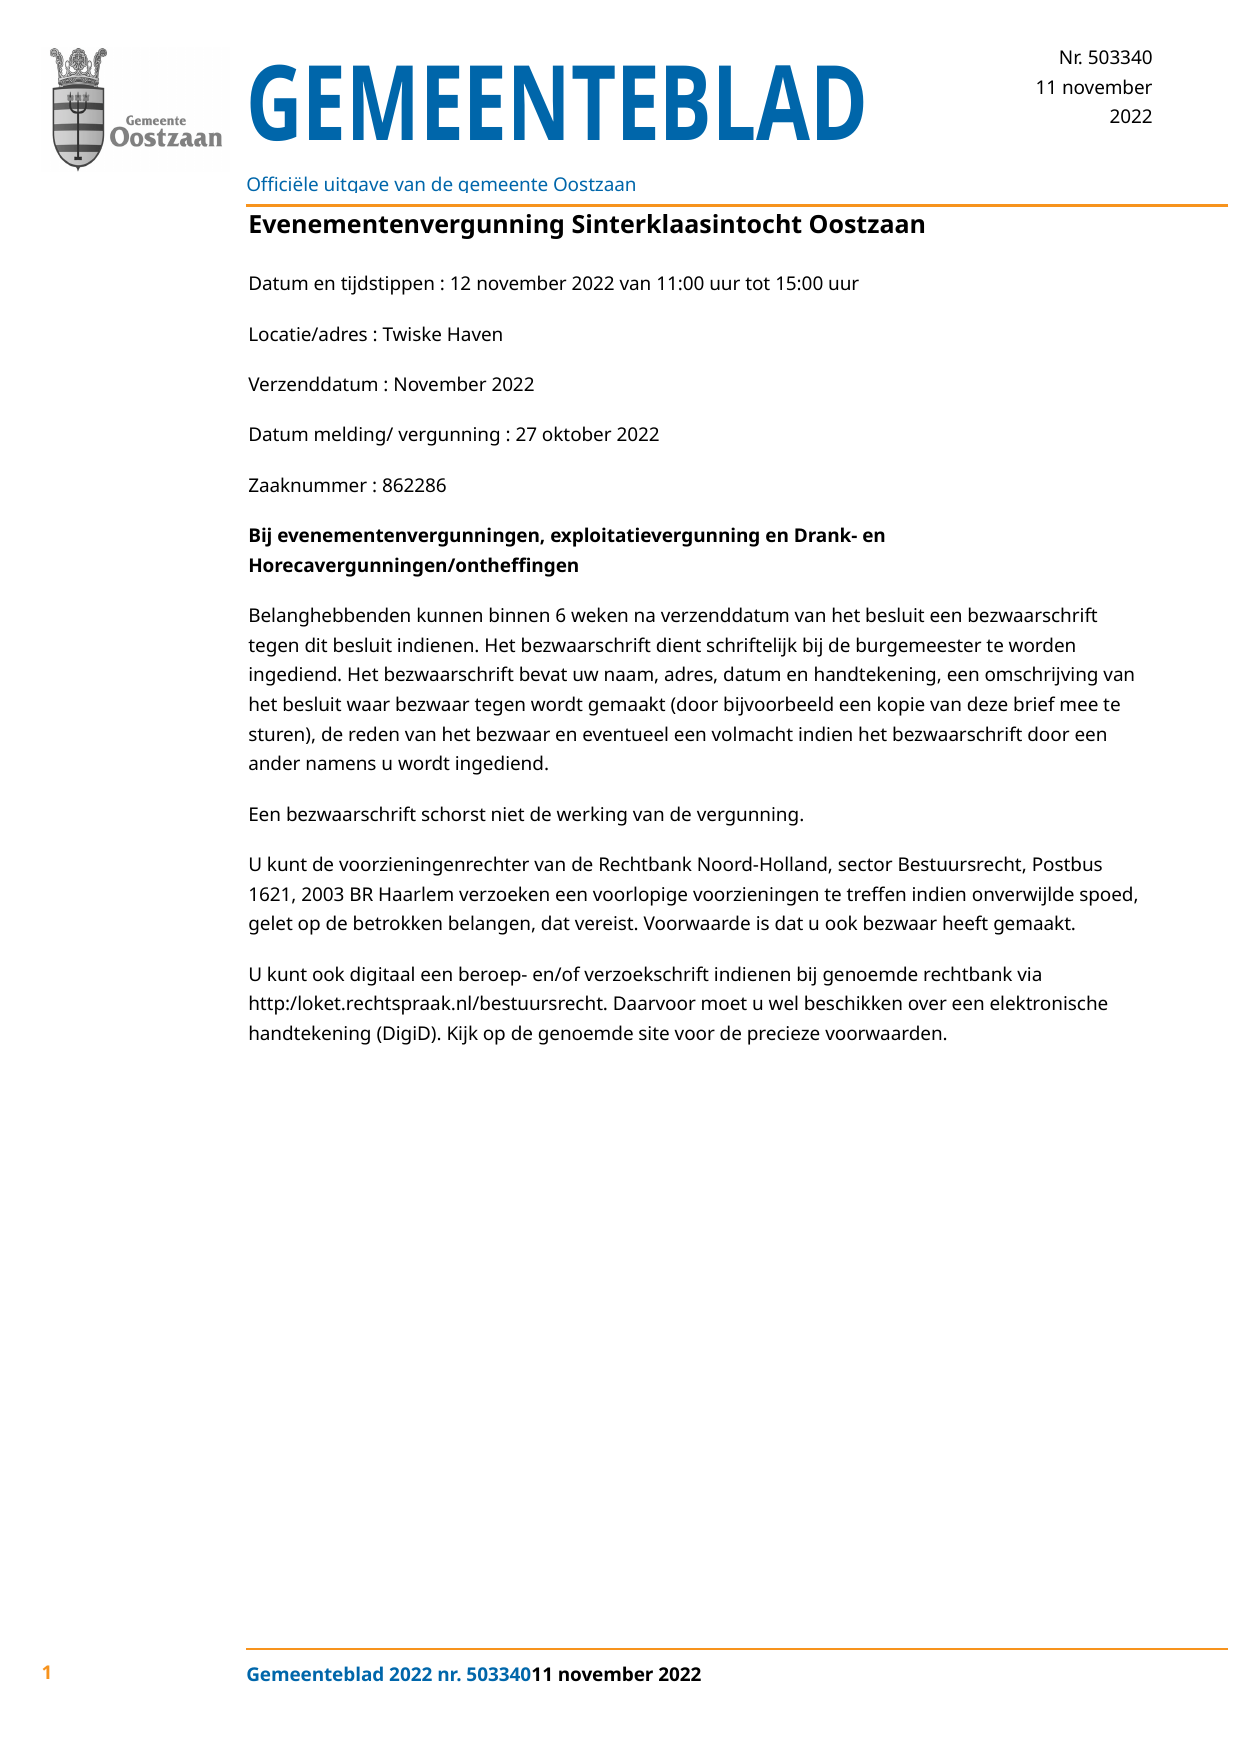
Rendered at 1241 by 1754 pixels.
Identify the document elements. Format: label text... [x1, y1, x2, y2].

text Datum melding/ vergunning : 27 oktober 2022 [248, 422, 1152, 447]
text Een bezwaarschrift schorst niet de werking van de vergunning. [248, 801, 1152, 826]
picture [41, 47, 231, 172]
text U kunt de voorzieningenrechter van de Rechtbank Noord-Holland, sector Bestuursrecht, Postbus 1621, 2003 BR Haarlem verzoeken een voorlopige voorzieningen te treffen indien onverwijlde spoed, gelet op de betrokken belangen, dat vereist. Voorwaarde is dat u ook bezwaar heeft gemaakt. [248, 851, 1152, 936]
text U kunt ook digitaal een beroep- en/of verzoekschrift indienen bij genoemde rechtbank via http:/loket.rechtspraak.nl/bestuursrecht. Daarvoor moet u wel beschikken over een elektronische handtekening (DigiD). Kijk op de genoemde site voor de precieze voorwaarden. [248, 961, 1152, 1046]
text Evenementenvergunning Sinterklaasintocht Oostzaan [248, 207, 1152, 241]
text Verzenddatum : November 2022 [248, 371, 1152, 397]
text Datum en tijdstippen : 12 november 2022 van 11:00 uur tot 15:00 uur [248, 270, 1152, 296]
text Locatie/adres : Twiske Haven [248, 321, 1152, 346]
text Zaaknummer : 862286 [248, 472, 1152, 498]
text Belanghebbenden kunnen binnen 6 weken na verzenddatum van het besluit een bezwaarschrift tegen dit besluit indienen. Het bezwaarschrift dient schriftelijk bij de burgemeester te worden ingediend. Het bezwaarschrift bevat uw naam, adres, datum en handtekening, een omschrijving van het besluit waar bezwaar tegen wordt gemaakt (door bijvoorbeeld een kopie van deze brief mee te sturen), de reden van het bezwaar en eventueel een volmacht indien het bezwaarschrift door een ander namens u wordt ingediend. [248, 602, 1152, 776]
text Bij evenementenvergunningen, exploitatievergunning en Drank- en Horecavergunningen/ontheffingen [248, 522, 1152, 578]
